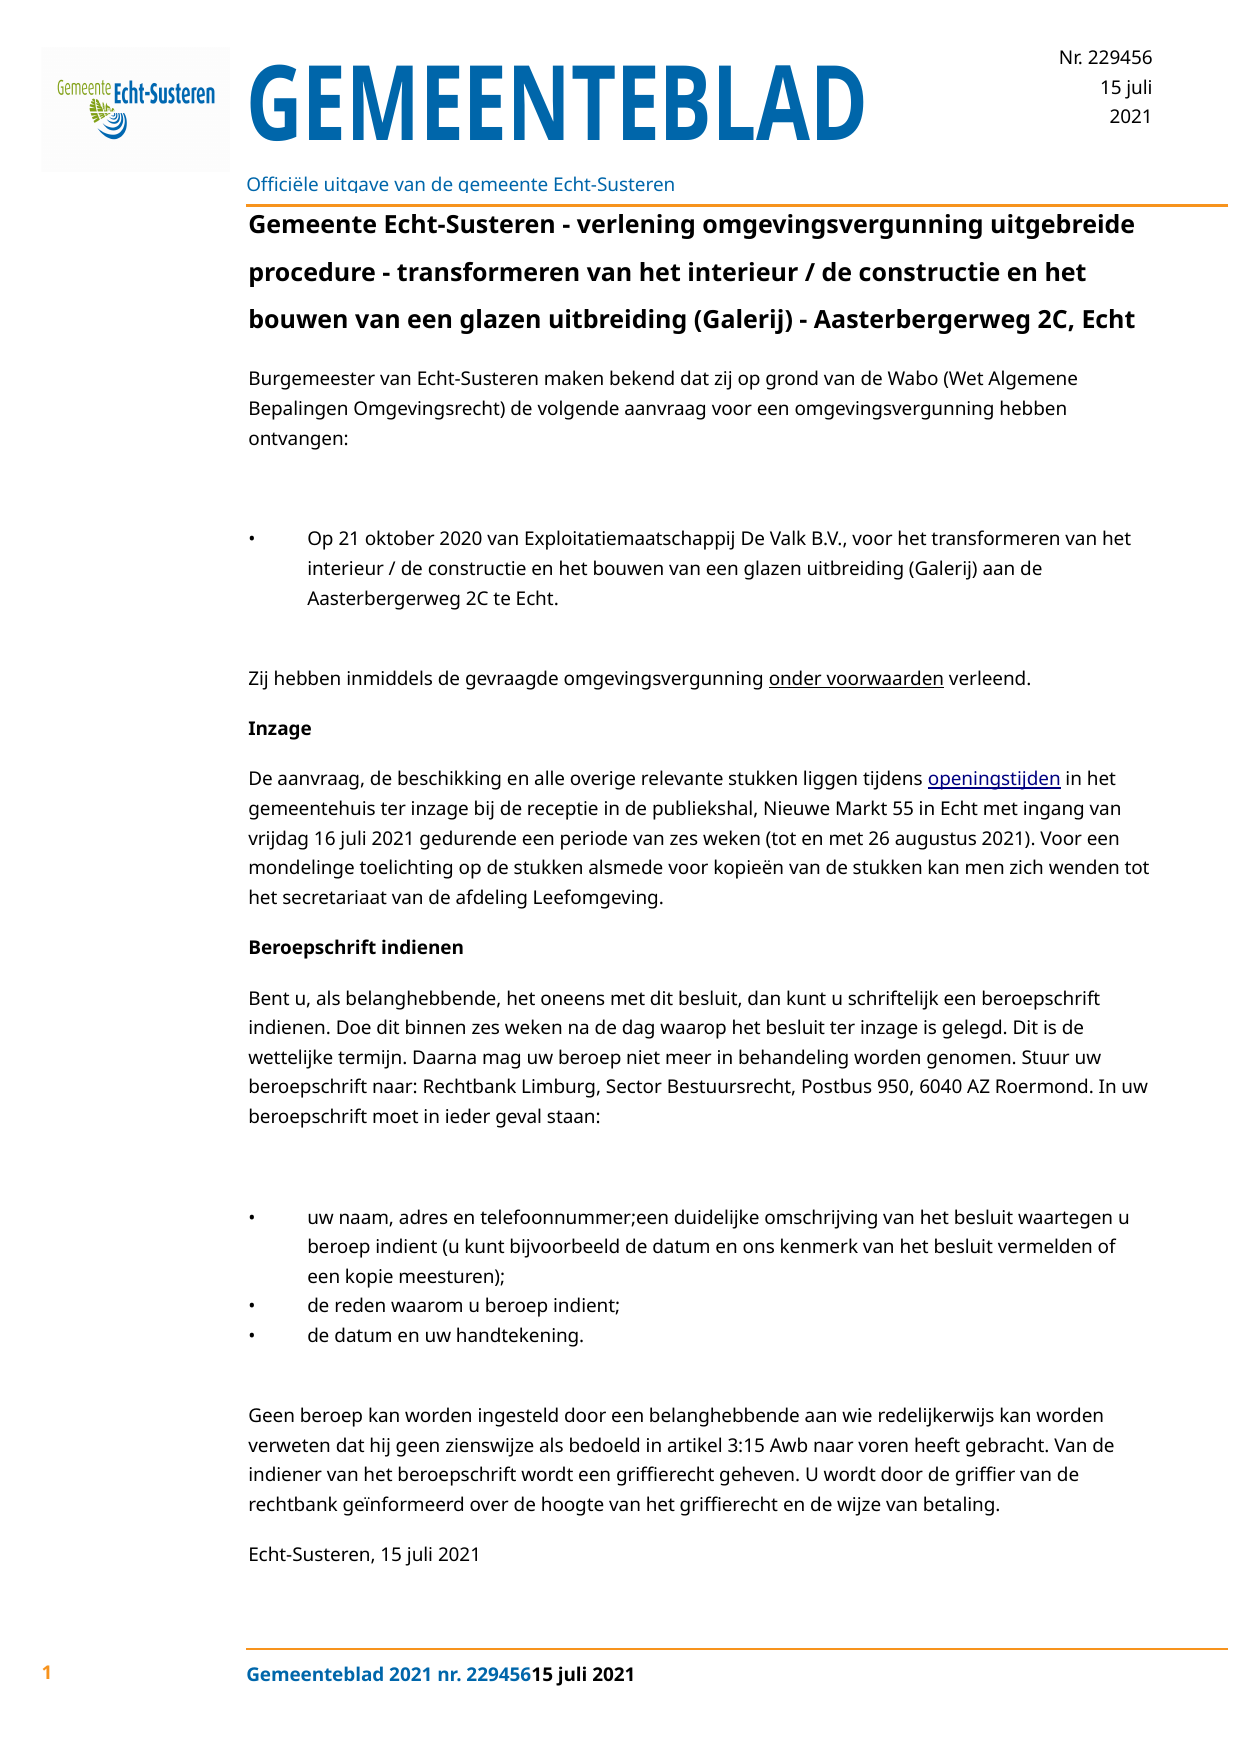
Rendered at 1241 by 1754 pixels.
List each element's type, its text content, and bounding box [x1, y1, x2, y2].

text Bent u, als belanghebbende, het oneens met dit besluit, dan kunt u schriftelijk een beroepschrift indienen. Doe dit binnen zes weken na de dag waarop het besluit ter inzage is gelegd. Dit is de wettelijke termijn. Daarna mag uw beroep niet meer in behandeling worden genomen. Stuur uw beroepschrift naar: Rechtbank Limburg, Sector Bestuursrecht, Postbus 950, 6040 AZ Roermond. In uw beroepschrift moet in ieder geval staan: [248, 985, 1152, 1129]
list uw naam, adres en telefoonnummer;een duidelijke omschrijving van het besluit waartegen u beroep indient (u kunt bijvoorbeeld de datum en ons kenmerk van het besluit vermelden of een kopie meesturen); [248, 1204, 1152, 1289]
text Burgemeester van Echt-Susteren maken bekend dat zij op grond van de Wabo (Wet Algemene Bepalingen Omgevingsrecht) de volgende aanvraag voor een omgevingsvergunning hebben ontvangen: [248, 366, 1152, 450]
list de datum en uw handtekening. [248, 1322, 1152, 1348]
text De aanvraag, de beschikking en alle overige relevante stukken liggen tijdens openingstijden in het gemeentehuis ter inzage bij de receptie in de publiekshal, Nieuwe Markt 55 in Echt met ingang van vrijdag 16 juli 2021 gedurende een periode van zes weken (tot en met 26 augustus 2021). Voor een mondelinge toelichting op de stukken alsmede voor kopieën van de stukken kan men zich wenden tot het secretariaat van de afdeling Leefomgeving. [248, 766, 1152, 909]
text Gemeente Echt-Susteren - verlening omgevingsvergunning uitgebreide procedure - transformeren van het interieur / de constructie en het bouwen van een glazen uitbreiding (Galerij) - Aasterbergerweg 2C, Echt [248, 207, 1152, 336]
picture [41, 47, 231, 172]
text Beroepschrift indienen [248, 934, 1152, 960]
list de reden waarom u beroep indient; [248, 1293, 1152, 1318]
text Inzage [248, 715, 1152, 741]
list Op 21 oktober 2020 van Exploitatiemaatschappij De Valk B.V., voor het transformeren van het interieur / de constructie en het bouwen van een glazen uitbreiding (Galerij) aan de Aasterbergerweg 2C te Echt. [248, 526, 1152, 610]
text Echt-Susteren, 15 juli 2021 [248, 1541, 1152, 1567]
text Zij hebben inmiddels de gevraagde omgevingsvergunning onder voorwaarden verleend. [248, 665, 1152, 690]
text Geen beroep kan worden ingesteld door een belanghebbende aan wie redelijkerwijs kan worden verweten dat hij geen zienswijze als bedoeld in artikel 3:15 Awb naar voren heeft gebracht. Van de indiener van het beroepschrift wordt een griffierecht geheven. U wordt door de griffier van de rechtbank geïnformeerd over de hoogte van het griffierecht en de wijze van betaling. [248, 1402, 1152, 1517]
